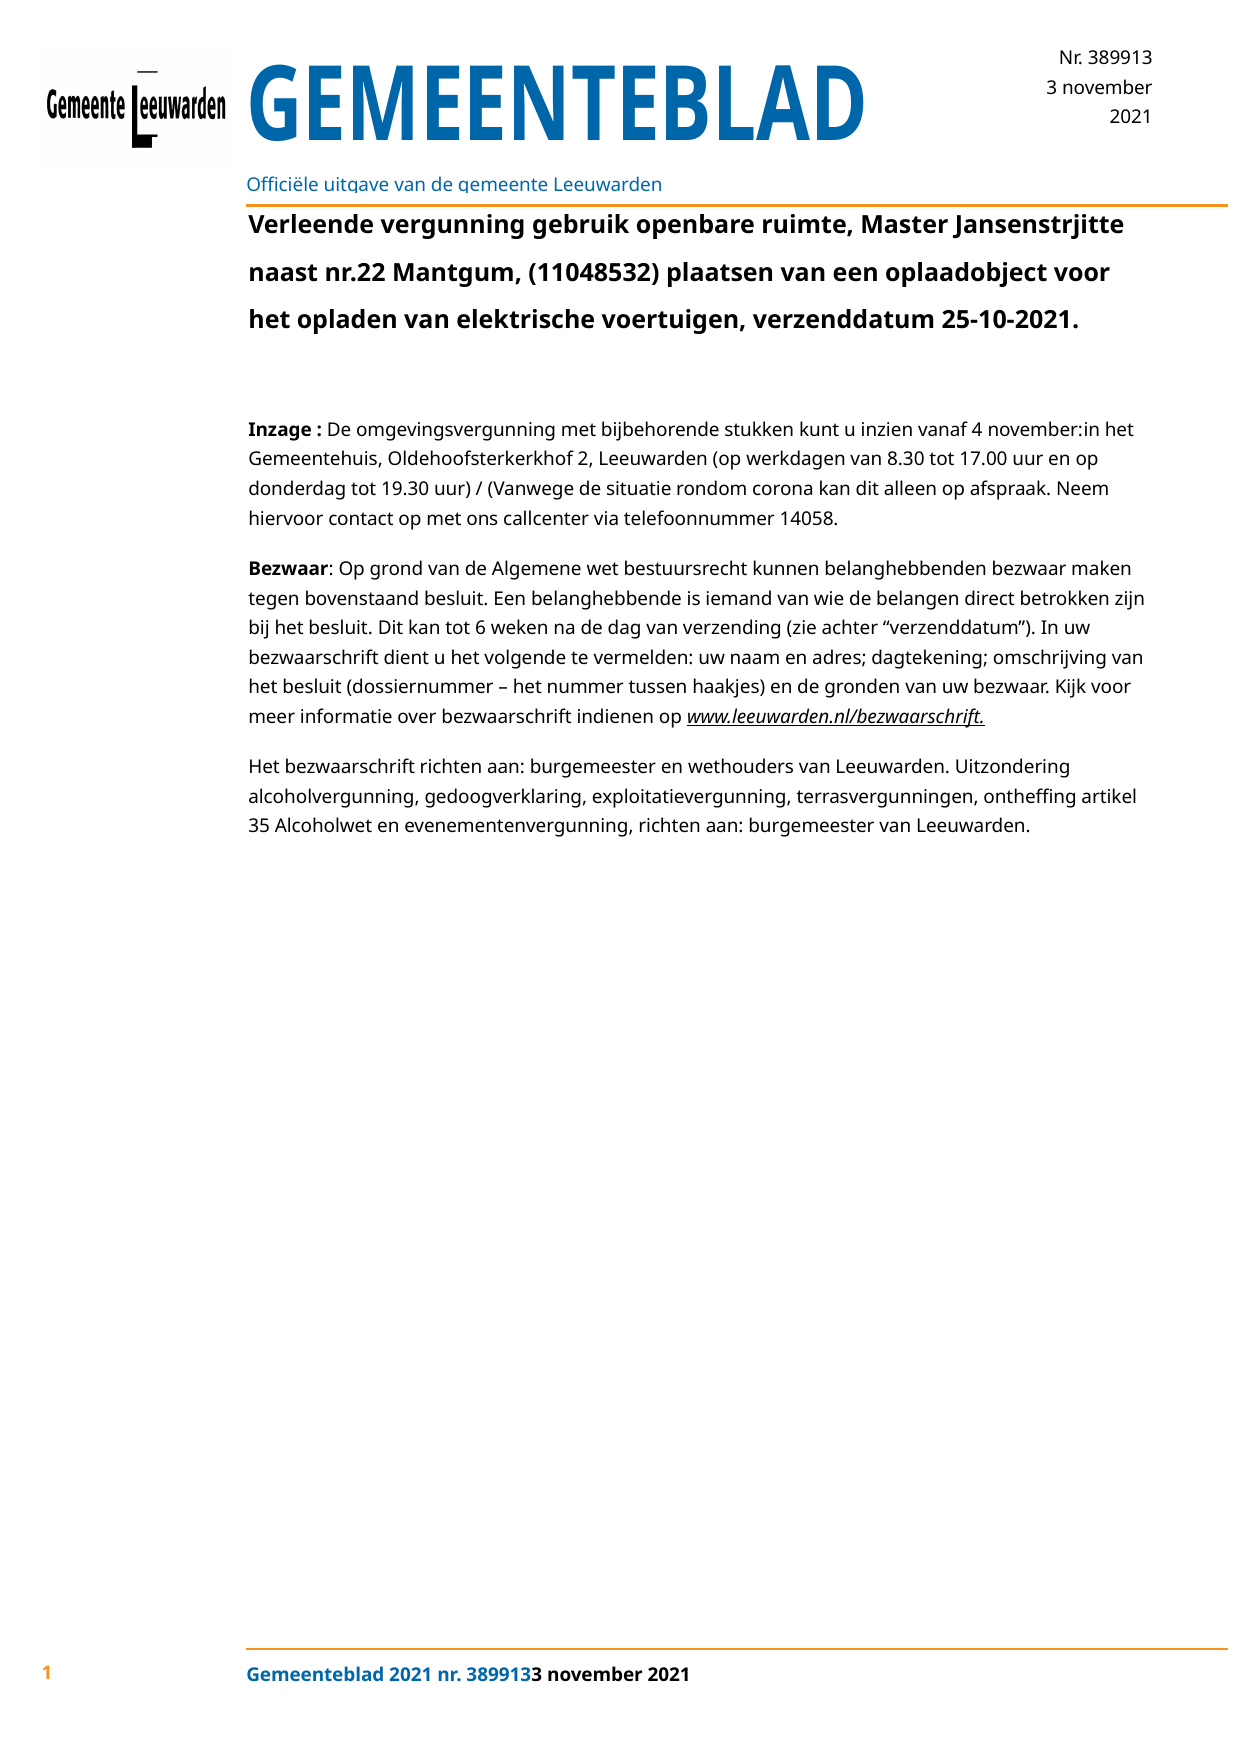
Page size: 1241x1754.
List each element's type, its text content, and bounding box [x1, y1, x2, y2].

text Verleende vergunning gebruik openbare ruimte, Master Jansenstrjitte naast nr.22 Mantgum, (11048532) plaatsen van een oplaadobject voor het opladen van elektrische voertuigen, verzenddatum 25-10-2021. [248, 207, 1152, 336]
text Het bezwaarschrift richten aan: burgemeester en wethouders van Leeuwarden. Uitzondering alcoholvergunning, gedoogverklaring, exploitatievergunning, terrasvergunningen, ontheffing artikel 35 Alcoholwet en evenementenvergunning, richten aan: burgemeester van Leeuwarden. [248, 753, 1152, 838]
text Bezwaar: Op grond van de Algemene wet bestuursrecht kunnen belanghebbenden bezwaar maken tegen bovenstaand besluit. Een belanghebbende is iemand van wie de belangen direct betrokken zijn bij het besluit. Dit kan tot 6 weken na de dag van verzending (zie achter “verzenddatum”). In uw bezwaarschrift dient u het volgende te vermelden: uw naam en adres; dagtekening; omschrijving van het besluit (dossiernummer – het nummer tussen haakjes) en de gronden van uw bezwaar. Kijk voor meer informatie over bezwaarschrift indienen op www.leeuwarden.nl/bezwaarschrift. [248, 555, 1152, 729]
picture [41, 47, 231, 172]
text Inzage : De omgevingsvergunning met bijbehorende stukken kunt u inzien vanaf 4 november:in het Gemeentehuis, Oldehoofsterkerkhof 2, Leeuwarden (op werkdagen van 8.30 tot 17.00 uur en op donderdag tot 19.30 uur) / (Vanwege de situatie rondom corona kan dit alleen op afspraak. Neem hiervoor contact op met ons callcenter via telefoonnummer 14058. [248, 416, 1152, 530]
